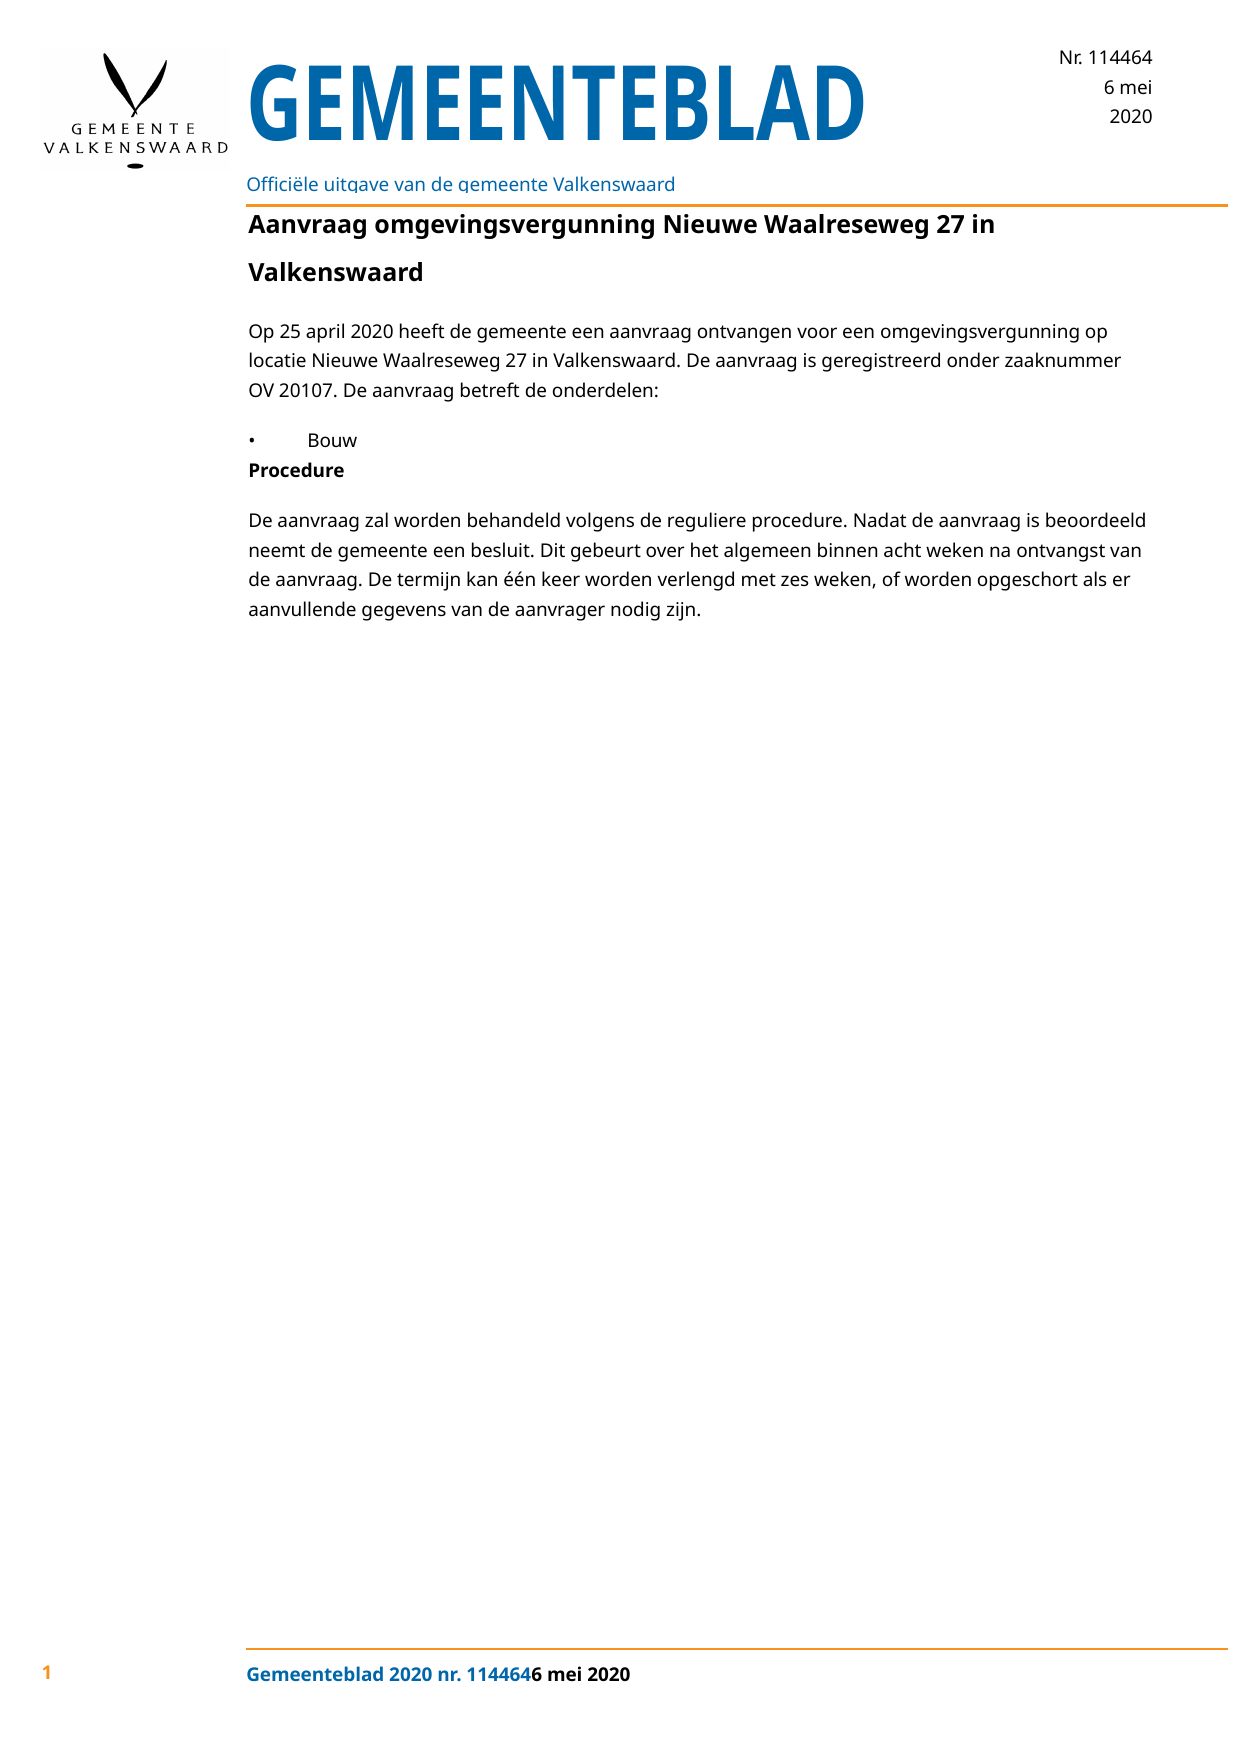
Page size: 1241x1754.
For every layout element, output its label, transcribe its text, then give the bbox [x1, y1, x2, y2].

text De aanvraag zal worden behandeld volgens de reguliere procedure. Nadat de aanvraag is beoordeeld neemt de gemeente een besluit. Dit gebeurt over het algemeen binnen acht weken na ontvangst van de aanvraag. De termijn kan één keer worden verlengd met zes weken, of worden opgeschort als er aanvullende gegevens van de aanvrager nodig zijn. [248, 507, 1152, 622]
picture [41, 47, 231, 172]
list Bouw [248, 427, 1152, 453]
text Aanvraag omgevingsvergunning Nieuwe Waalreseweg 27 in Valkenswaard [248, 207, 1152, 288]
text Procedure [248, 457, 1152, 483]
text Op 25 april 2020 heeft de gemeente een aanvraag ontvangen voor een omgevingsvergunning op locatie Nieuwe Waalreseweg 27 in Valkenswaard. De aanvraag is geregistreerd onder zaaknummer OV 20107. De aanvraag betreft de onderdelen: [248, 318, 1152, 403]
